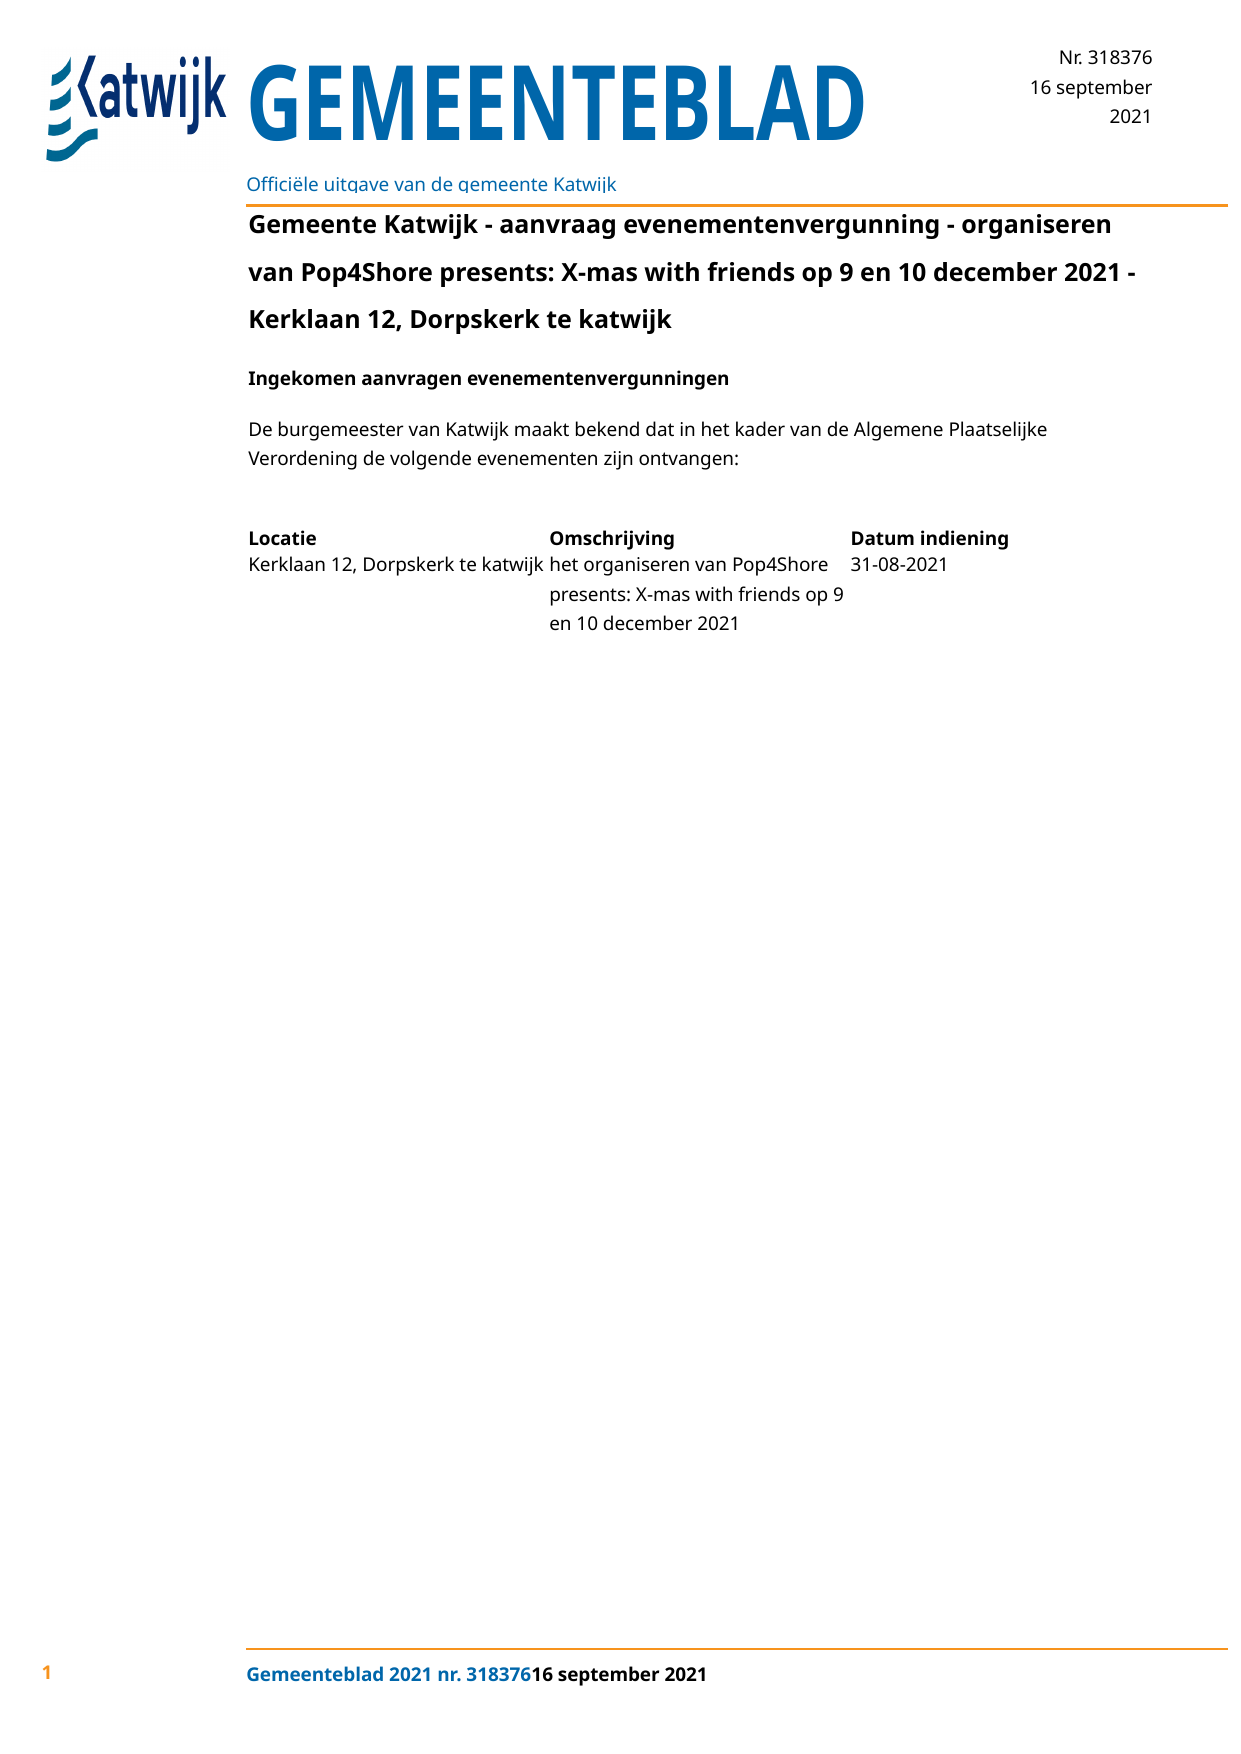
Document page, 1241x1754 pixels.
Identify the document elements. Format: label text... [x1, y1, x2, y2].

table_header Omschrijving [549, 526, 850, 551]
text Gemeente Katwijk - aanvraag evenementenvergunning - organiseren van Pop4Shore presents: X-mas with friends op 9 en 10 december 2021 - Kerklaan 12, Dorpskerk te katwijk [248, 207, 1152, 336]
text De burgemeester van Katwijk maakt bekend dat in het kader van de Algemene Plaatselijke Verordening de volgende evenementen zijn ontvangen: [248, 416, 1152, 471]
table_header Datum indiening [850, 526, 1152, 551]
picture [41, 47, 231, 172]
table_header Locatie [248, 526, 549, 551]
table_cell Kerklaan 12, Dorpskerk te katwijk [248, 551, 549, 636]
table_cell 31-08-2021 [850, 551, 1152, 636]
table_cell het organiseren van Pop4Shore presents: X-mas with friends op 9 en 10 december 2021 [549, 551, 850, 636]
text Ingekomen aanvragen evenementenvergunningen [248, 366, 1152, 391]
